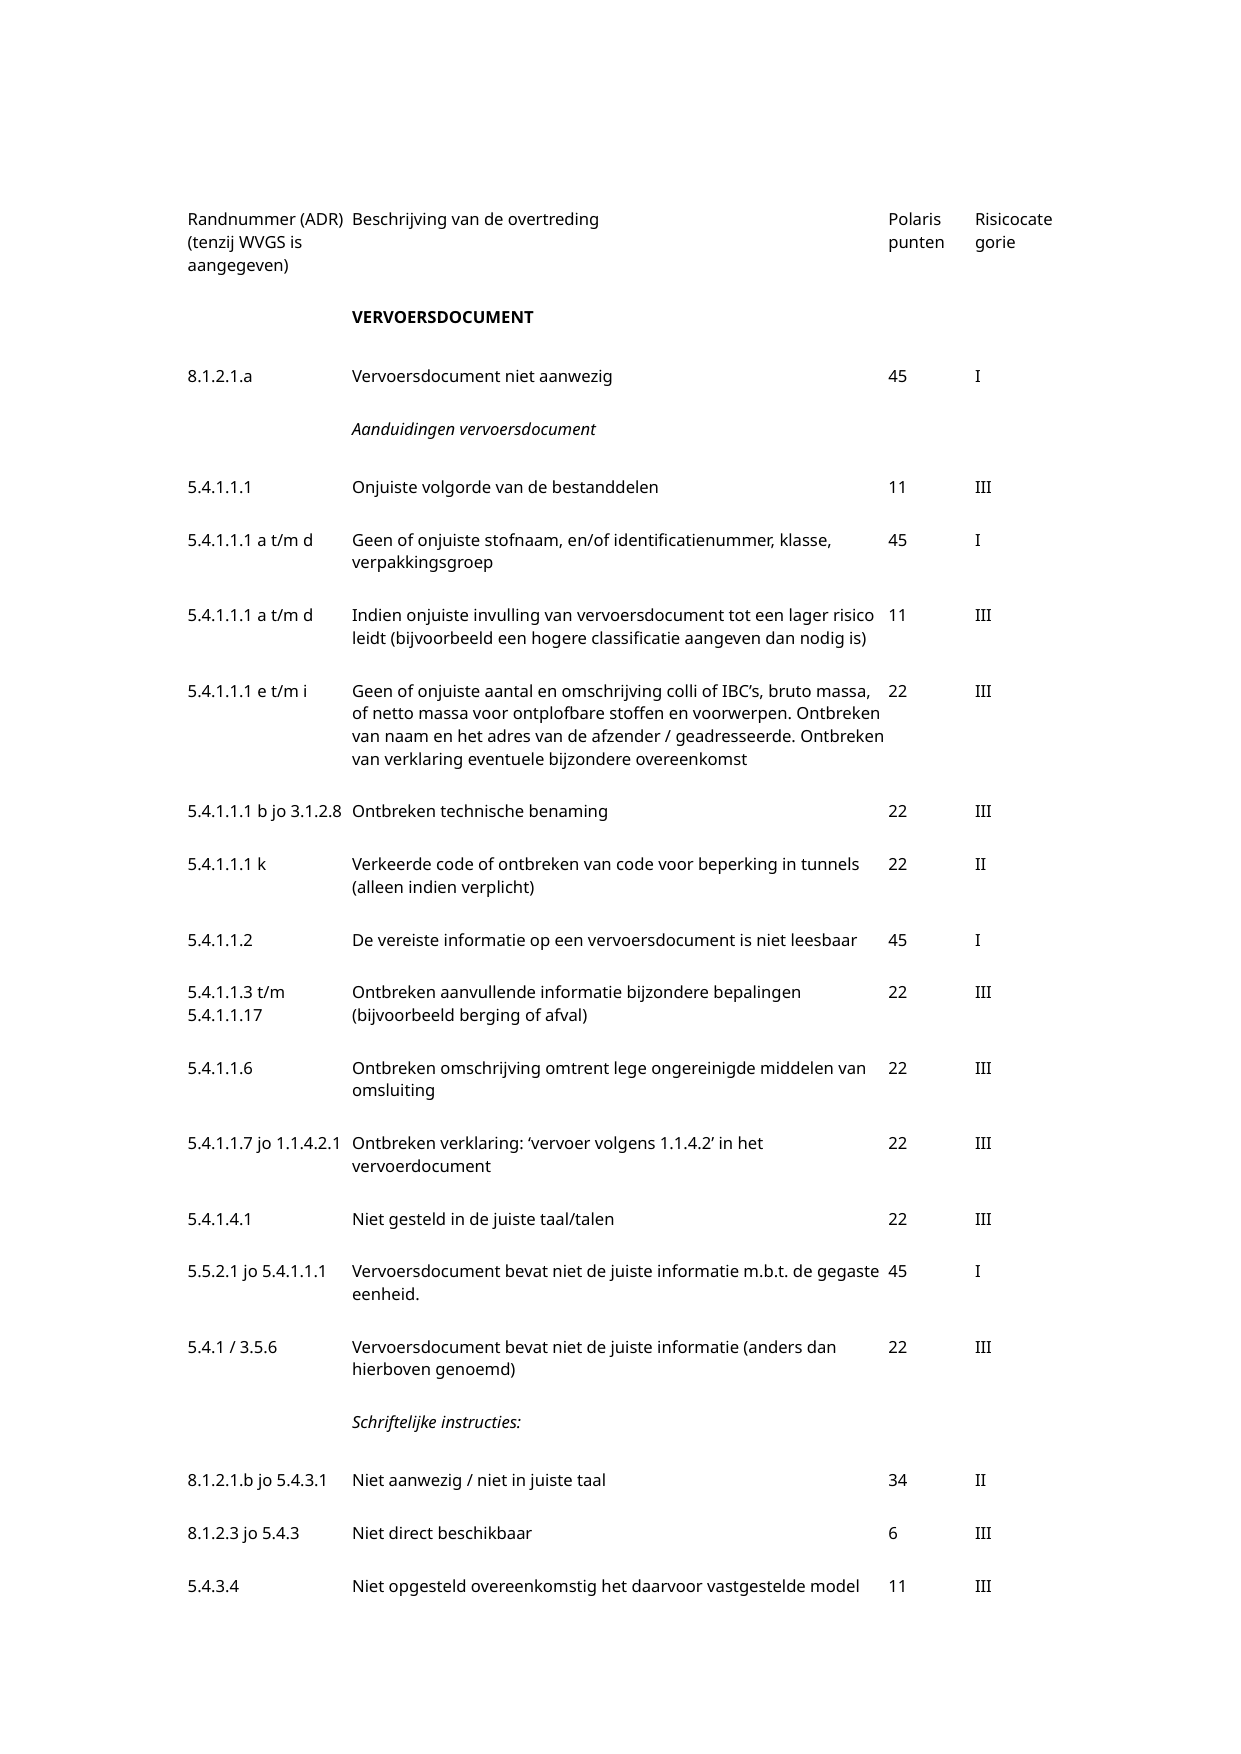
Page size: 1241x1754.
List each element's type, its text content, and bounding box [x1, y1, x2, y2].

table_cell 22 [888, 800, 975, 853]
table_cell [188, 417, 352, 476]
table_cell Niet gesteld in de juiste taal/talen [352, 1207, 888, 1260]
table_cell III [975, 1207, 1053, 1260]
table_cell 5.4.1.1.1 a t/m d [188, 604, 352, 679]
table_cell 45 [888, 365, 975, 417]
table_cell 11 [888, 604, 975, 679]
table_cell 5.4.1.1.1 k [188, 853, 352, 928]
table_cell 22 [888, 679, 975, 800]
table_cell Ontbreken technische benaming [352, 800, 888, 853]
table_header Randnummer (ADR) (tenzij WVGS is aangegeven) [188, 208, 352, 306]
table_cell II [975, 1469, 1053, 1522]
table_cell III [975, 1132, 1053, 1207]
table_cell 5.5.2.1 jo 5.4.1.1.1 [188, 1260, 352, 1335]
table_cell Schriftelijke instructies: [352, 1411, 888, 1469]
table_cell 45 [888, 928, 975, 981]
table_cell 22 [888, 1056, 975, 1132]
table_cell Niet opgesteld overeenkomstig het daarvoor vastgestelde model [352, 1575, 888, 1597]
table_cell III [975, 604, 1053, 679]
table_cell 5.4.1.1.6 [188, 1056, 352, 1132]
table_cell Geen of onjuiste stofnaam, en/of identificatienummer, klasse, verpakkingsgroep [352, 528, 888, 604]
table_cell III [975, 679, 1053, 800]
table_cell Ontbreken verklaring: ‘vervoer volgens 1.1.4.2’ in het vervoerdocument [352, 1132, 888, 1207]
table_header Polaris punten [888, 208, 975, 306]
table_cell Niet direct beschikbaar [352, 1522, 888, 1574]
table_cell III [975, 1522, 1053, 1574]
table_cell VERVOERSDOCUMENT [352, 306, 1053, 364]
table_cell 5.4.1.1.1 a t/m d [188, 528, 352, 604]
table_cell III [975, 476, 1053, 528]
table_cell [188, 306, 352, 364]
table_cell Vervoersdocument niet aanwezig [352, 365, 888, 417]
table_cell I [975, 928, 1053, 981]
table_cell I [975, 365, 1053, 417]
table_cell [188, 1411, 352, 1469]
table_cell 22 [888, 1335, 975, 1411]
table_cell [888, 417, 1053, 476]
table_cell Vervoersdocument bevat niet de juiste informatie (anders dan hierboven genoemd) [352, 1335, 888, 1411]
table_cell 5.4.1.1.7 jo 1.1.4.2.1 [188, 1132, 352, 1207]
table_cell II [975, 853, 1053, 928]
table_cell Vervoersdocument bevat niet de juiste informatie m.b.t. de gegaste eenheid. [352, 1260, 888, 1335]
table_cell De vereiste informatie op een vervoersdocument is niet leesbaar [352, 928, 888, 981]
table_cell 34 [888, 1469, 975, 1522]
table_header Risicocategorie [975, 208, 1053, 306]
table_cell 5.4.1 / 3.5.6 [188, 1335, 352, 1411]
table_cell III [975, 1056, 1053, 1132]
table_cell Verkeerde code of ontbreken van code voor beperking in tunnels (alleen indien verplicht) [352, 853, 888, 928]
table_cell I [975, 528, 1053, 604]
table_cell Onjuiste volgorde van de bestanddelen [352, 476, 888, 528]
table_cell Aanduidingen vervoersdocument [352, 417, 888, 476]
table_cell 6 [888, 1522, 975, 1574]
table_cell I [975, 1260, 1053, 1335]
table_cell 45 [888, 528, 975, 604]
table_cell 8.1.2.1.b jo 5.4.3.1 [188, 1469, 352, 1522]
table_cell Geen of onjuiste aantal en omschrijving colli of IBC’s, bruto massa, of netto massa voor ontplofbare stoffen en voorwerpen. Ontbreken van naam en het adres van de afzender / geadresseerde. Ontbreken van verklaring eventuele bijzondere overeenkomst [352, 679, 888, 800]
table_cell 5.4.3.4 [188, 1575, 352, 1597]
table_cell 5.4.1.1.1 [188, 476, 352, 528]
table_cell 22 [888, 853, 975, 928]
table_cell 5.4.1.1.2 [188, 928, 352, 981]
table_cell III [975, 981, 1053, 1056]
table_cell 8.1.2.1.a [188, 365, 352, 417]
table_cell Ontbreken aanvullende informatie bijzondere bepalingen (bijvoorbeeld berging of afval) [352, 981, 888, 1056]
table_cell III [975, 800, 1053, 853]
table_cell 22 [888, 1207, 975, 1260]
table_header Beschrijving van de overtreding [352, 208, 888, 306]
table_cell 8.1.2.3 jo 5.4.3 [188, 1522, 352, 1574]
table_cell 5.4.1.1.3 t/m 5.4.1.1.17 [188, 981, 352, 1056]
table_cell III [975, 1335, 1053, 1411]
table_cell 22 [888, 981, 975, 1056]
table_cell 5.4.1.1.1 e t/m i [188, 679, 352, 800]
table_cell 5.4.1.4.1 [188, 1207, 352, 1260]
table_cell Ontbreken omschrijving omtrent lege ongereinigde middelen van omsluiting [352, 1056, 888, 1132]
table_cell 45 [888, 1260, 975, 1335]
table_cell 5.4.1.1.1 b jo 3.1.2.8 [188, 800, 352, 853]
table_cell [888, 1411, 1053, 1469]
table_cell III [975, 1575, 1053, 1597]
table_cell 22 [888, 1132, 975, 1207]
table_cell 11 [888, 476, 975, 528]
table_cell Niet aanwezig / niet in juiste taal [352, 1469, 888, 1522]
table_cell Indien onjuiste invulling van vervoersdocument tot een lager risico leidt (bijvoorbeeld een hogere classificatie aangeven dan nodig is) [352, 604, 888, 679]
table_cell 11 [888, 1575, 975, 1597]
